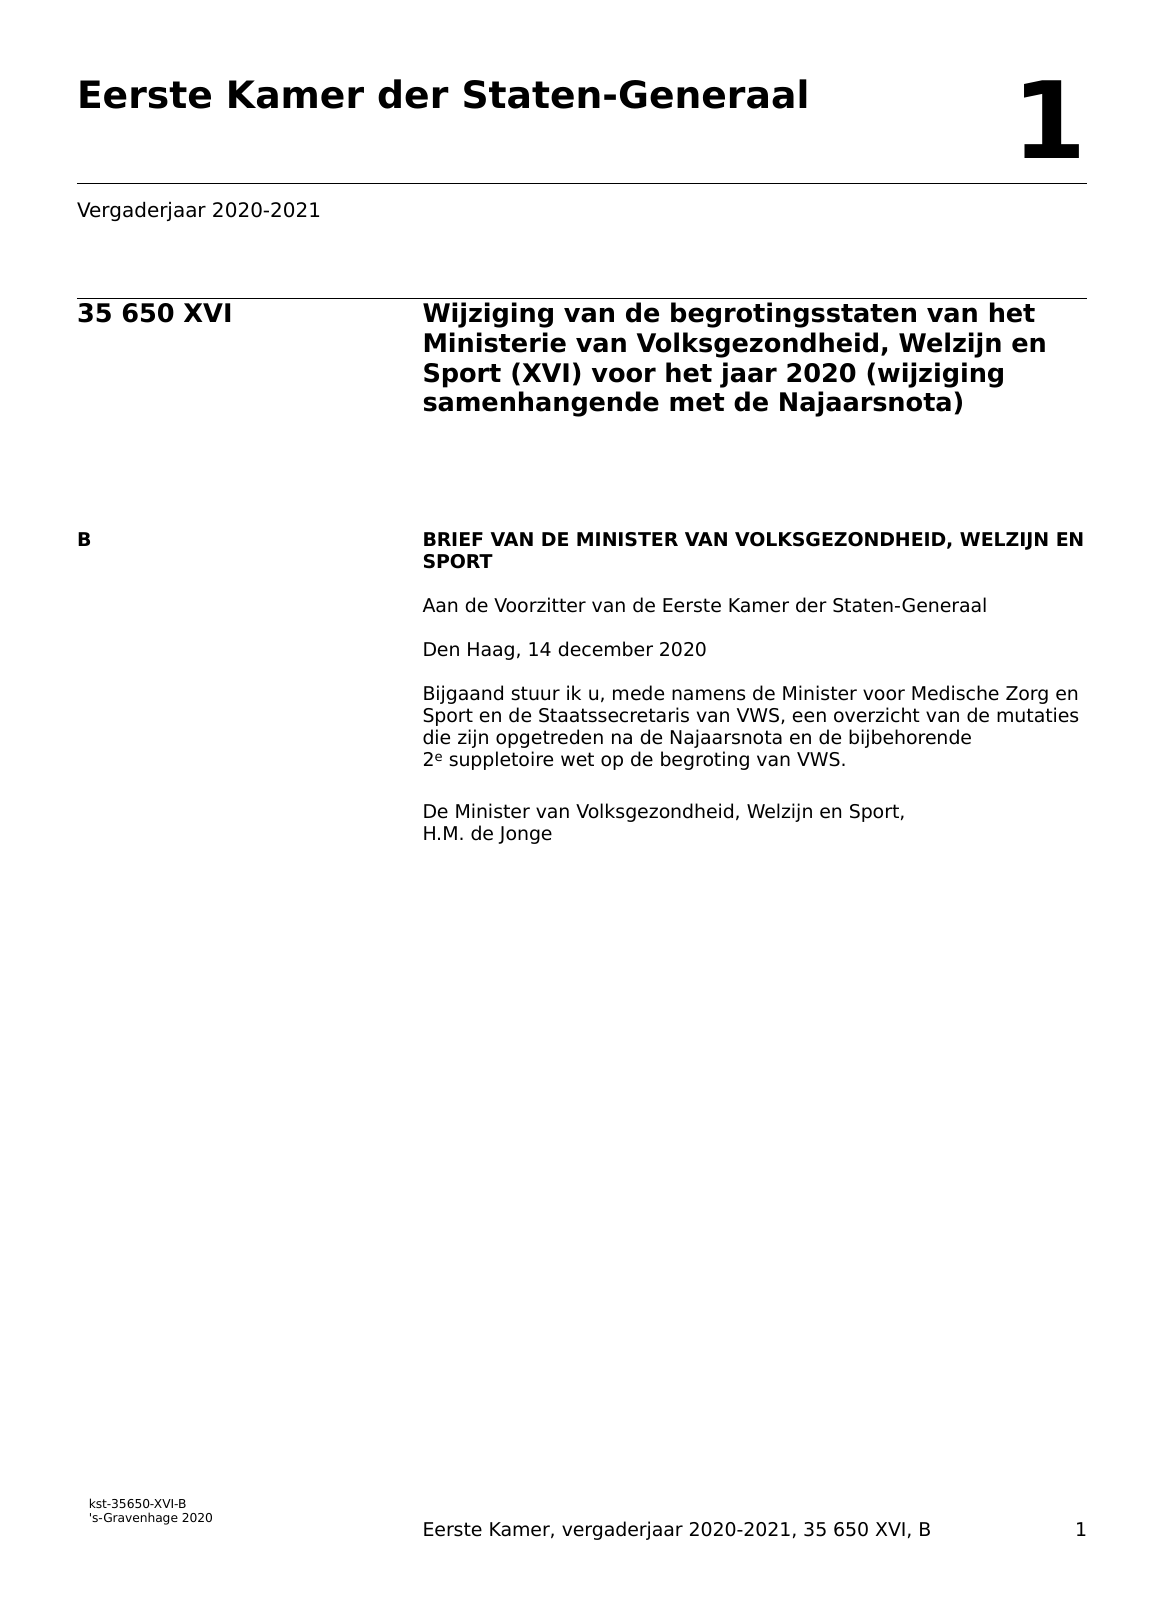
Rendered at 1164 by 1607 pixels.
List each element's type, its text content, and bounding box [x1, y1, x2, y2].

text Aan de Voorzitter van de Eerste Kamer der Staten-Generaal [422, 595, 1087, 617]
table_header 1 [886, 59, 1087, 183]
table_cell Vergaderjaar 2020-2021 [77, 184, 1087, 298]
text 's-Gravenhage 2020 [88, 1511, 323, 1525]
text Bijgaand stuur ik u, mede namens de Minister voor Medische Zorg en Sport en de Staatssecretaris van VWS, een overzicht van de mutaties die zijn opgetreden na de Najaarsnota en de bijbehorende 2e suppletoire wet op de begroting van VWS. [422, 683, 1087, 771]
text kst-35650-XVI-B [88, 1497, 323, 1511]
subtitle 35 650 XVI Wijziging van de begrotingsstaten van het Ministerie van Volksgezondheid, Welzijn en Sport (XVI) voor het jaar 2020 (wijziging samenhangende met de Najaarsnota) [77, 299, 1087, 418]
subtitle B BRIEF VAN DE MINISTER VAN VOLKSGEZONDHEID, WELZIJN EN SPORT [77, 529, 1087, 573]
text Den Haag, 14 december 2020 [422, 639, 1087, 661]
table_header Eerste Kamer der Staten-Generaal [77, 59, 886, 183]
text De Minister van Volksgezondheid, Welzijn en Sport, H.M. de Jonge [422, 801, 1087, 845]
